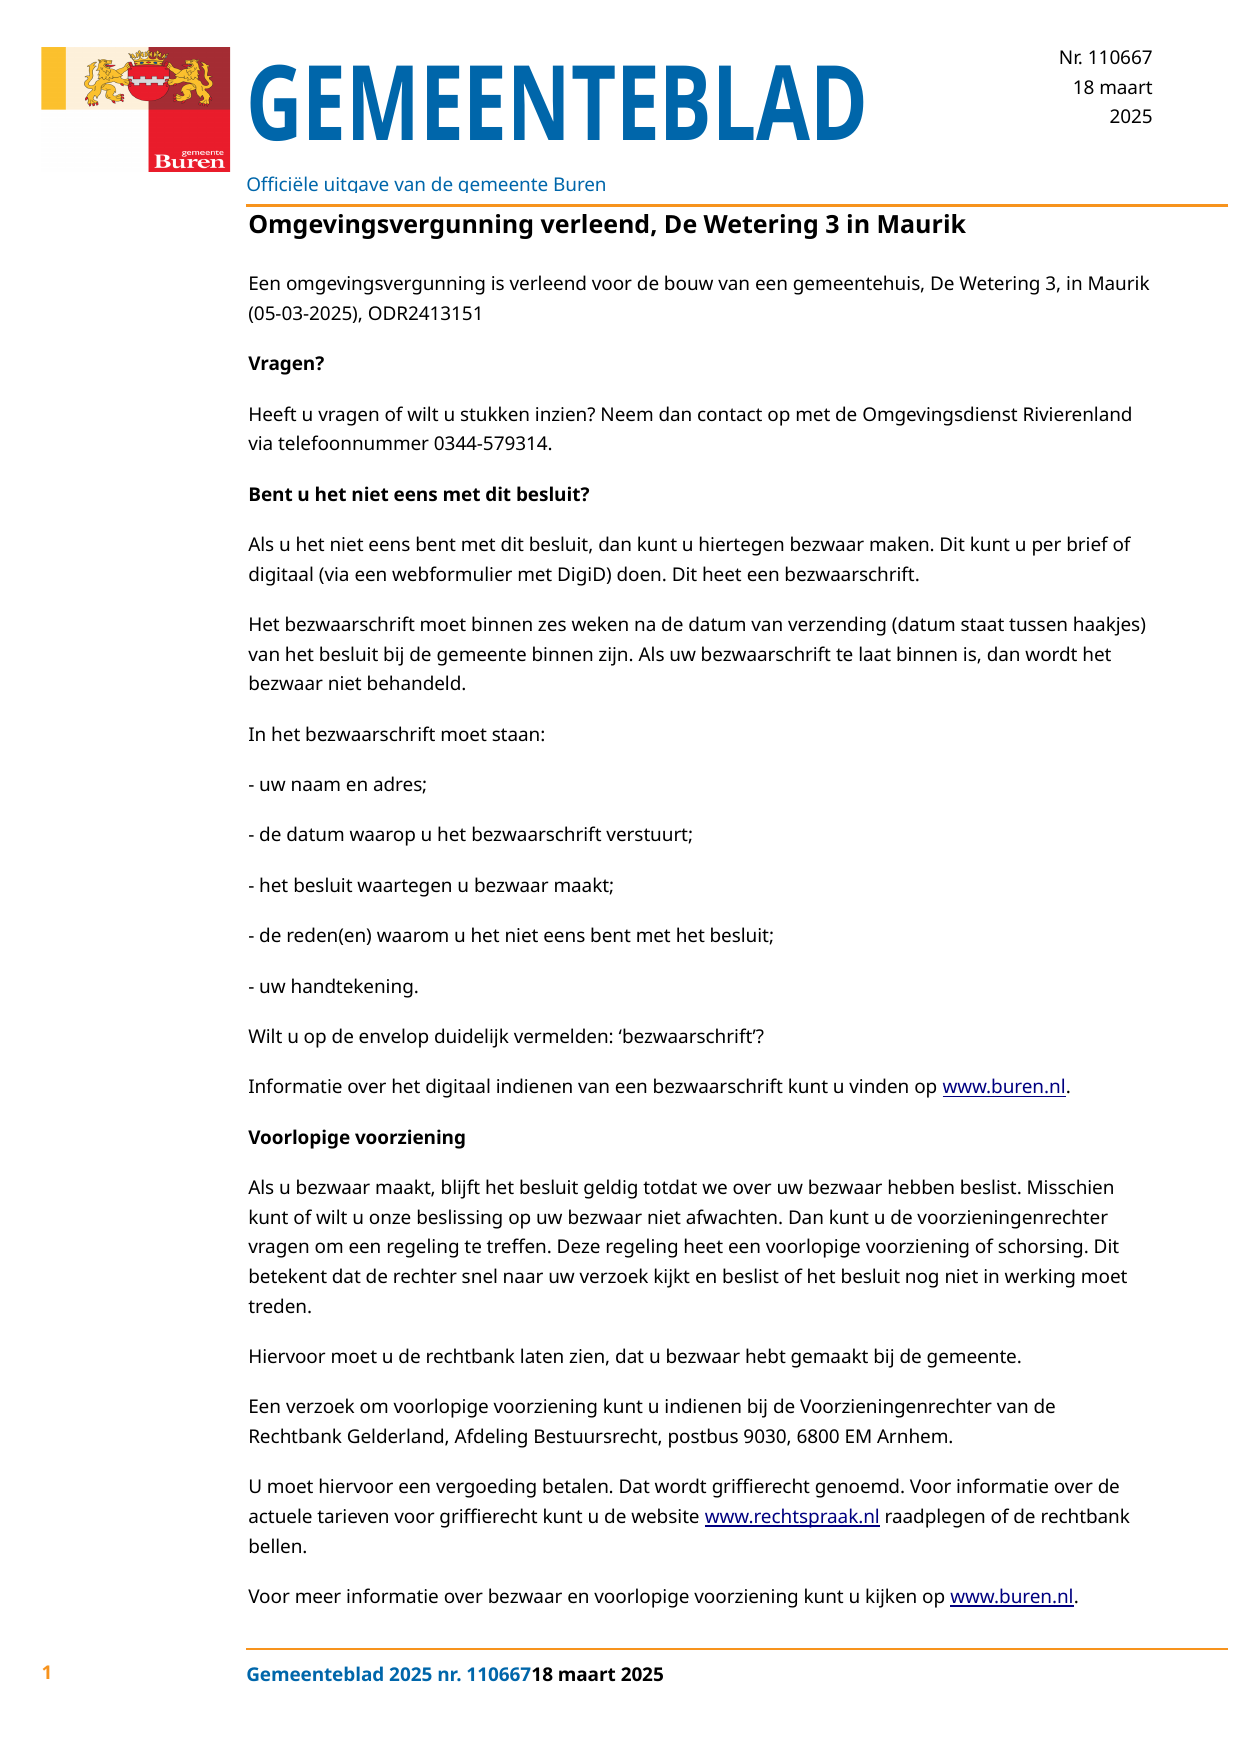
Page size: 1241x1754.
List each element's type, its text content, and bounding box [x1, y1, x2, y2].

text Als u bezwaar maakt, blijft het besluit geldig totdat we over uw bezwaar hebben beslist. Misschien kunt of wilt u onze beslissing op uw bezwaar niet afwachten. Dan kunt u de voorzieningenrechter vragen om een regeling te treffen. Deze regeling heet een voorlopige voorziening of schorsing. Dit betekent dat de rechter snel naar uw verzoek kijkt en beslist of het besluit nog niet in werking moet treden. [248, 1174, 1152, 1318]
text Bent u het niet eens met dit besluit? [248, 481, 1152, 506]
text - uw naam en adres; [248, 771, 1152, 797]
text - de datum waarop u het bezwaarschrift verstuurt; [248, 822, 1152, 847]
text Omgevingsvergunning verleend, De Wetering 3 in Maurik [248, 207, 1152, 241]
text Het bezwaarschrift moet binnen zes weken na de datum van verzending (datum staat tussen haakjes) van het besluit bij de gemeente binnen zijn. Als uw bezwaarschrift te laat binnen is, dan wordt het bezwaar niet behandeld. [248, 611, 1152, 696]
text U moet hiervoor een vergoeding betalen. Dat wordt griffierecht genoemd. Voor informatie over de actuele tarieven voor griffierecht kunt u de website www.rechtspraak.nl raadplegen of de rechtbank bellen. [248, 1474, 1152, 1558]
text Heeft u vragen of wilt u stukken inzien? Neem dan contact op met de Omgevingsdienst Rivierenland via telefoonnummer 0344-579314. [248, 401, 1152, 456]
text Wilt u op de envelop duidelijk vermelden: ‘bezwaarschrift’? [248, 1023, 1152, 1049]
text Een verzoek om voorlopige voorziening kunt u indienen bij de Voorzieningenrechter van de Rechtbank Gelderland, Afdeling Bestuursrecht, postbus 9030, 6800 EM Arnhem. [248, 1394, 1152, 1449]
picture [41, 47, 231, 172]
text In het bezwaarschrift moet staan: [248, 721, 1152, 746]
text Informatie over het digitaal indienen van een bezwaarschrift kunt u vinden op www.buren.nl. [248, 1074, 1152, 1099]
text Voorlopige voorziening [248, 1124, 1152, 1150]
text - de reden(en) waarom u het niet eens bent met het besluit; [248, 922, 1152, 948]
text Hiervoor moet u de rechtbank laten zien, dat u bezwaar hebt gemaakt bij de gemeente. [248, 1343, 1152, 1369]
text Vragen? [248, 350, 1152, 376]
text - het besluit waartegen u bezwaar maakt; [248, 872, 1152, 898]
text - uw handtekening. [248, 973, 1152, 998]
text Voor meer informatie over bezwaar en voorlopige voorziening kunt u kijken op www.buren.nl. [248, 1583, 1152, 1609]
text Als u het niet eens bent met dit besluit, dan kunt u hiertegen bezwaar maken. Dit kunt u per brief of digitaal (via een webformulier met DigiD) doen. Dit heet een bezwaarschrift. [248, 531, 1152, 586]
text Een omgevingsvergunning is verleend voor de bouw van een gemeentehuis, De Wetering 3, in Maurik (05-03-2025), ODR2413151 [248, 270, 1152, 326]
